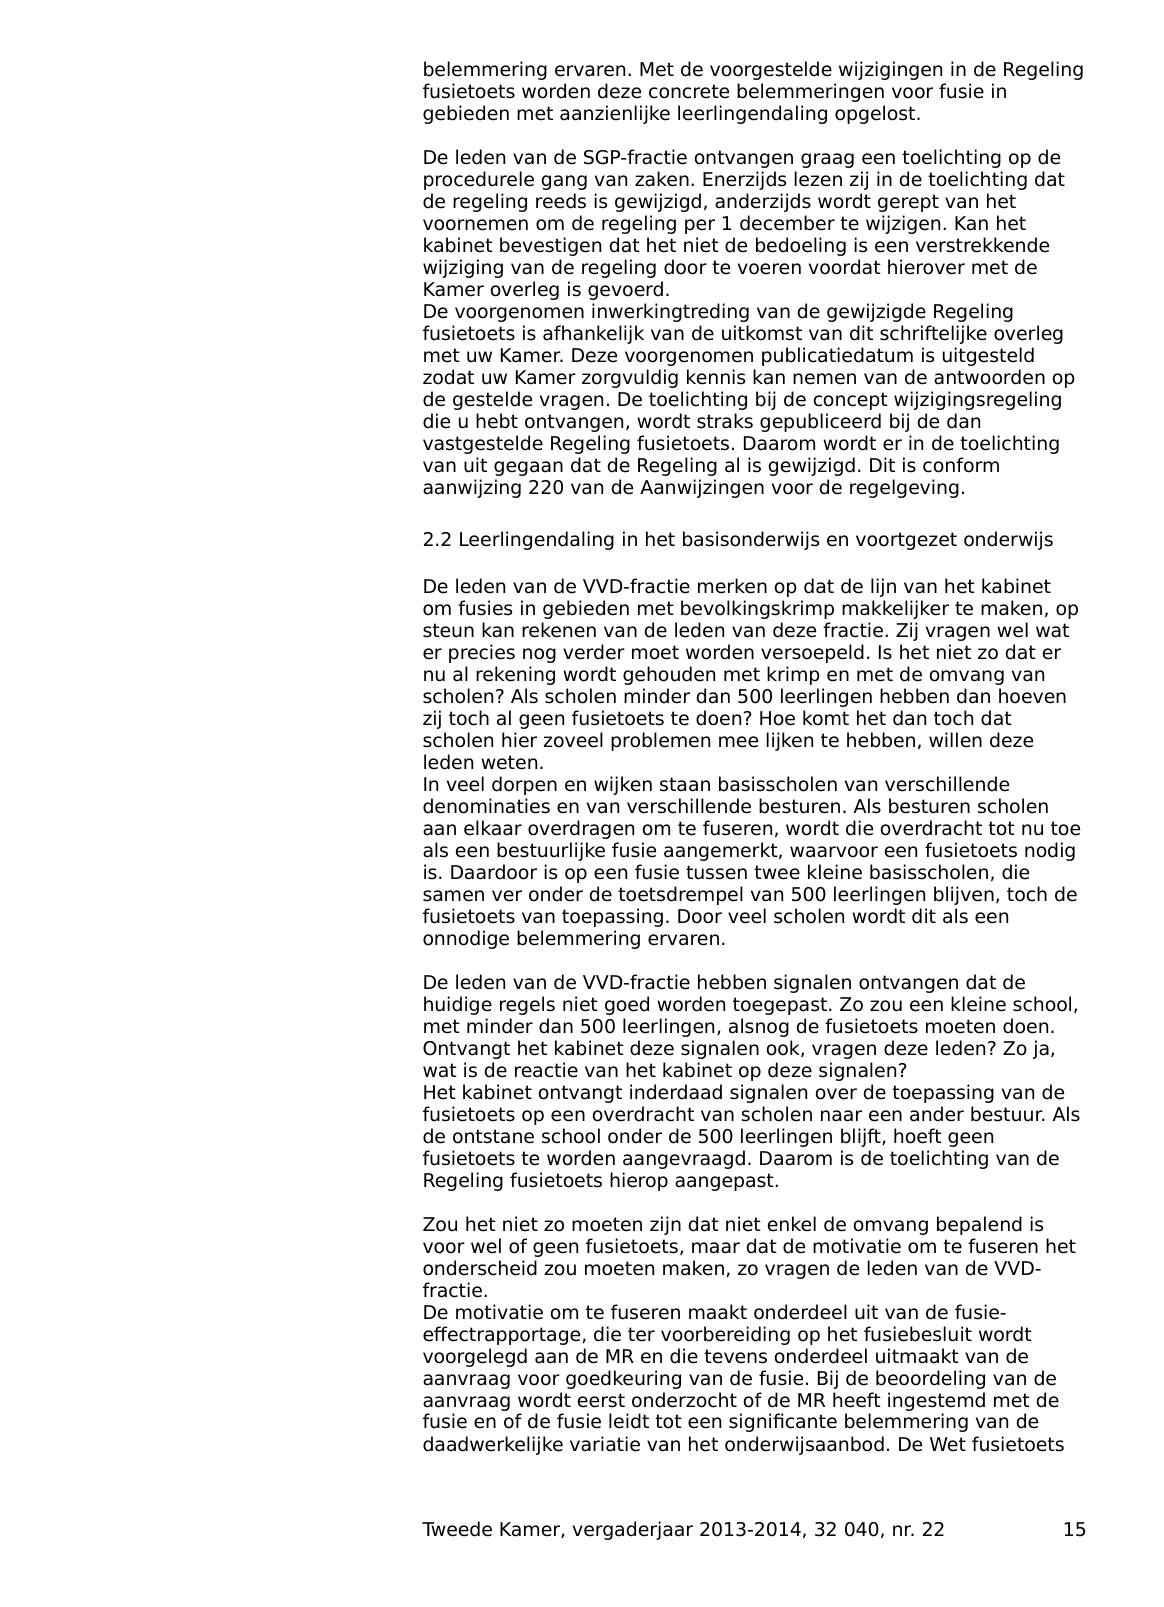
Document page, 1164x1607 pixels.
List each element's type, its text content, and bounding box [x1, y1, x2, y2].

text De leden van de VVD-fractie merken op dat de lijn van het kabinet om fusies in gebieden met bevolkingskrimp makkelijker te maken, op steun kan rekenen van de leden van deze fractie. Zij vragen wel wat er precies nog verder moet worden versoepeld. Is het niet zo dat er nu al rekening wordt gehouden met krimp en met de omvang van scholen? Als scholen minder dan 500 leerlingen hebben dan hoeven zij toch al geen fusietoets te doen? Hoe komt het dan toch dat scholen hier zoveel problemen mee lijken te hebben, willen deze leden weten. [422, 576, 1087, 774]
text De leden van de SGP-fractie ontvangen graag een toelichting op de procedurele gang van zaken. Enerzijds lezen zij in de toelichting dat de regeling reeds is gewijzigd, anderzijds wordt gerept van het voornemen om de regeling per 1 december te wijzigen. Kan het kabinet bevestigen dat het niet de bedoeling is een verstrekkende wijziging van de regeling door te voeren voordat hierover met de Kamer overleg is gevoerd. [422, 147, 1087, 301]
text De motivatie om te fuseren maakt onderdeel uit van de fusie-effectrapportage, die ter voorbereiding op het fusiebesluit wordt voorgelegd aan de MR en die tevens onderdeel uitmaakt van de aanvraag voor goedkeuring van de fusie. Bij de beoordeling van de aanvraag wordt eerst onderzocht of de MR heeft ingestemd met de fusie en of de fusie leidt tot een significante belemmering van de daadwerkelijke variatie van het onderwijsaanbod. De Wet fusietoets [422, 1302, 1087, 1455]
text Het kabinet ontvangt inderdaad signalen over de toepassing van de fusietoets op een overdracht van scholen naar een ander bestuur. Als de ontstane school onder de 500 leerlingen blijft, hoeft geen fusietoets te worden aangevraagd. Daarom is de toelichting van de Regeling fusietoets hierop aangepast. [422, 1082, 1087, 1191]
text De leden van de VVD-fractie hebben signalen ontvangen dat de huidige regels niet goed worden toegepast. Zo zou een kleine school, met minder dan 500 leerlingen, alsnog de fusietoets moeten doen. Ontvangt het kabinet deze signalen ook, vragen deze leden? Zo ja, wat is de reactie van het kabinet op deze signalen? [422, 972, 1087, 1082]
subtitle 2.2 Leerlingendaling in het basisonderwijs en voortgezet onderwijs [422, 529, 1087, 551]
text De voorgenomen inwerkingtreding van de gewijzigde Regeling fusietoets is afhankelijk van de uitkomst van dit schriftelijke overleg met uw Kamer. Deze voorgenomen publicatiedatum is uitgesteld zodat uw Kamer zorgvuldig kennis kan nemen van de antwoorden op de gestelde vragen. De toelichting bij de concept wijzigingsregeling die u hebt ontvangen, wordt straks gepubliceerd bij de dan vastgestelde Regeling fusietoets. Daarom wordt er in de toelichting van uit gegaan dat de Regeling al is gewijzigd. Dit is conform aanwijzing 220 van de Aanwijzingen voor de regelgeving. [422, 301, 1087, 499]
text belemmering ervaren. Met de voorgestelde wijzigingen in de Regeling fusietoets worden deze concrete belemmeringen voor fusie in gebieden met aanzienlijke leerlingendaling opgelost. [422, 59, 1087, 125]
text Zou het niet zo moeten zijn dat niet enkel de omvang bepalend is voor wel of geen fusietoets, maar dat de motivatie om te fuseren het onderscheid zou moeten maken, zo vragen de leden van de VVD-fractie. [422, 1214, 1087, 1302]
text In veel dorpen en wijken staan basisscholen van verschillende denominaties en van verschillende besturen. Als besturen scholen aan elkaar overdragen om te fuseren, wordt die overdracht tot nu toe als een bestuurlijke fusie aangemerkt, waarvoor een fusietoets nodig is. Daardoor is op een fusie tussen twee kleine basisscholen, die samen ver onder de toetsdrempel van 500 leerlingen blijven, toch de fusietoets van toepassing. Door veel scholen wordt dit als een onnodige belemmering ervaren. [422, 774, 1087, 949]
